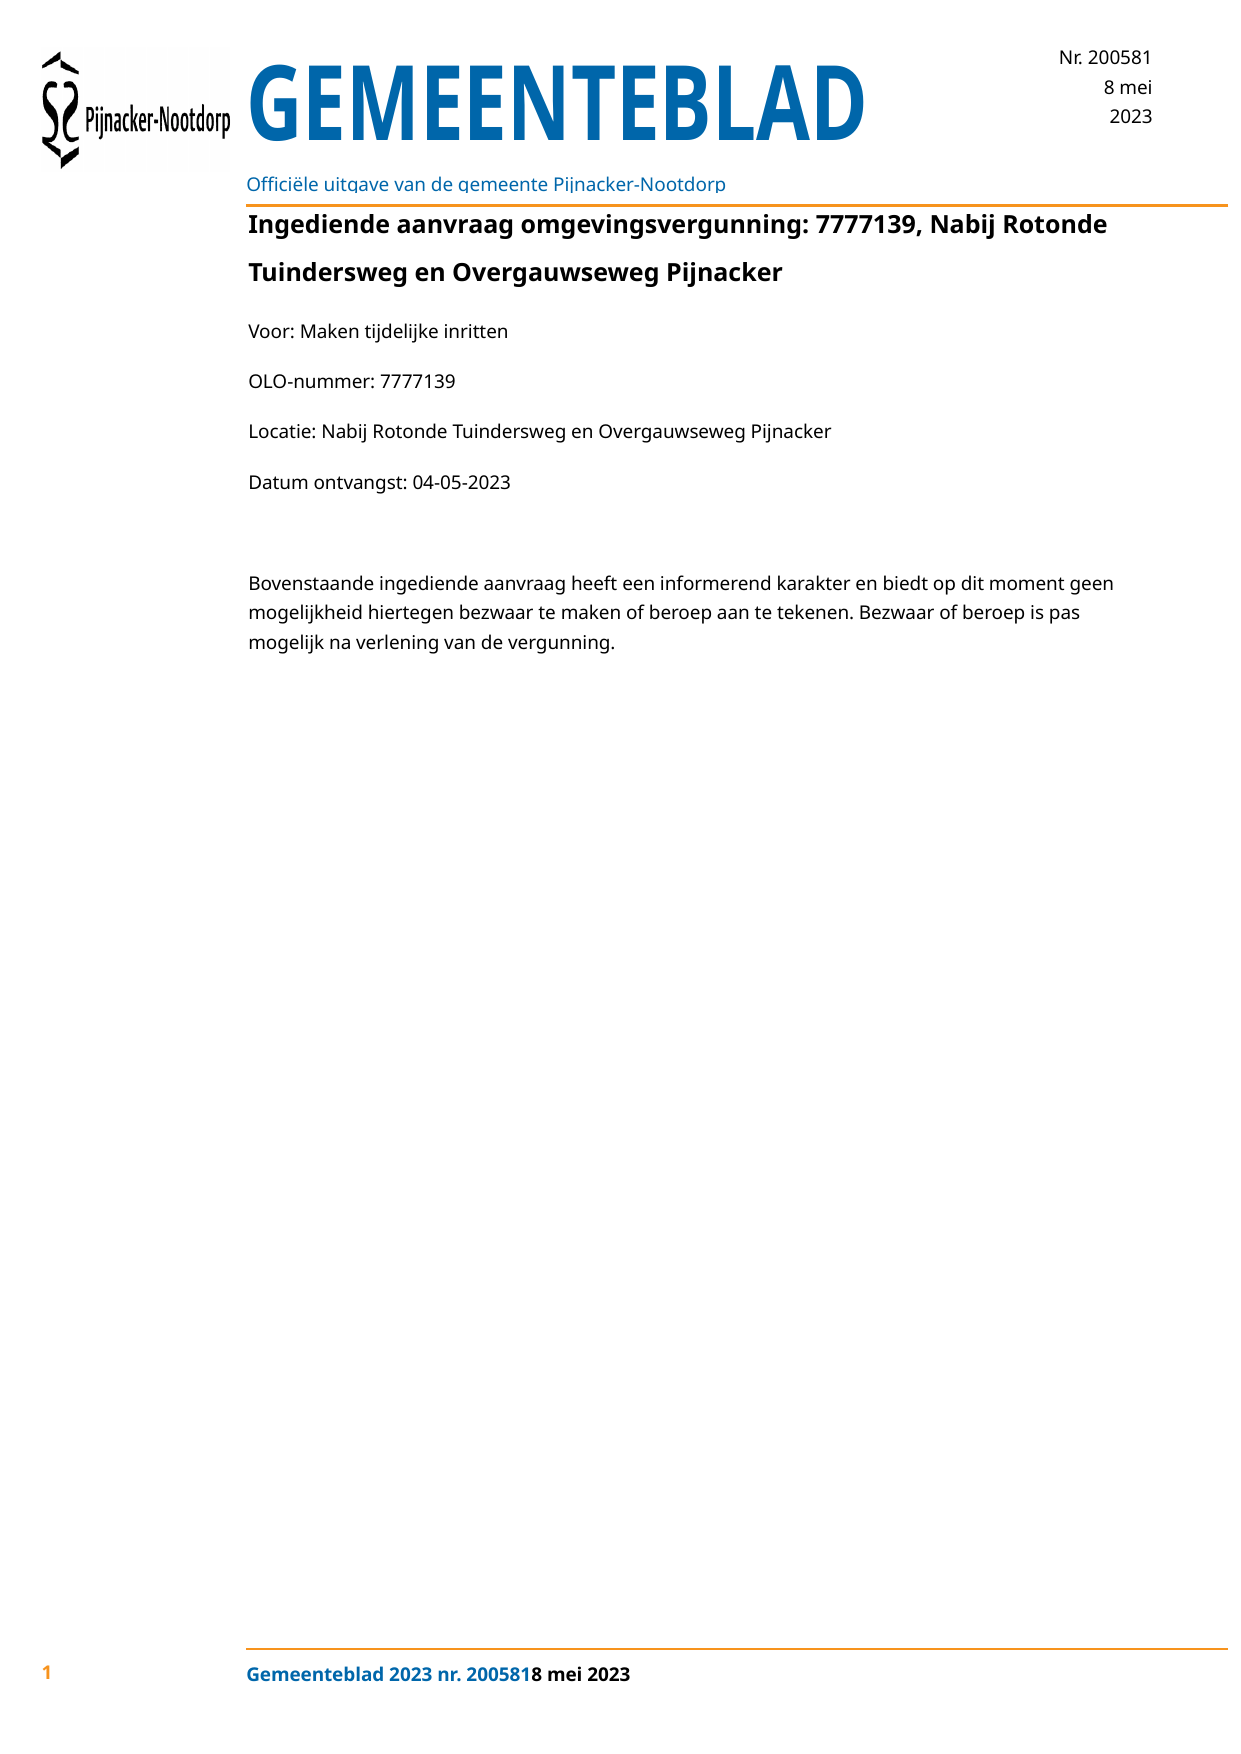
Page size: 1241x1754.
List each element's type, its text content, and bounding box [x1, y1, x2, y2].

text Voor: Maken tijdelijke inritten [248, 318, 1152, 344]
picture [41, 47, 231, 172]
text Bovenstaande ingediende aanvraag heeft een informerend karakter en biedt op dit moment geen mogelijkheid hiertegen bezwaar te maken of beroep aan te tekenen. Bezwaar of beroep is pas mogelijk na verlening van de vergunning. [248, 570, 1152, 655]
text Datum ontvangst: 04-05-2023 [248, 469, 1152, 495]
text Locatie: Nabij Rotonde Tuindersweg en Overgauwseweg Pijnacker [248, 419, 1152, 444]
text OLO-nummer: 7777139 [248, 368, 1152, 394]
text Ingediende aanvraag omgevingsvergunning: 7777139, Nabij Rotonde Tuindersweg en Overgauwseweg Pijnacker [248, 207, 1152, 288]
